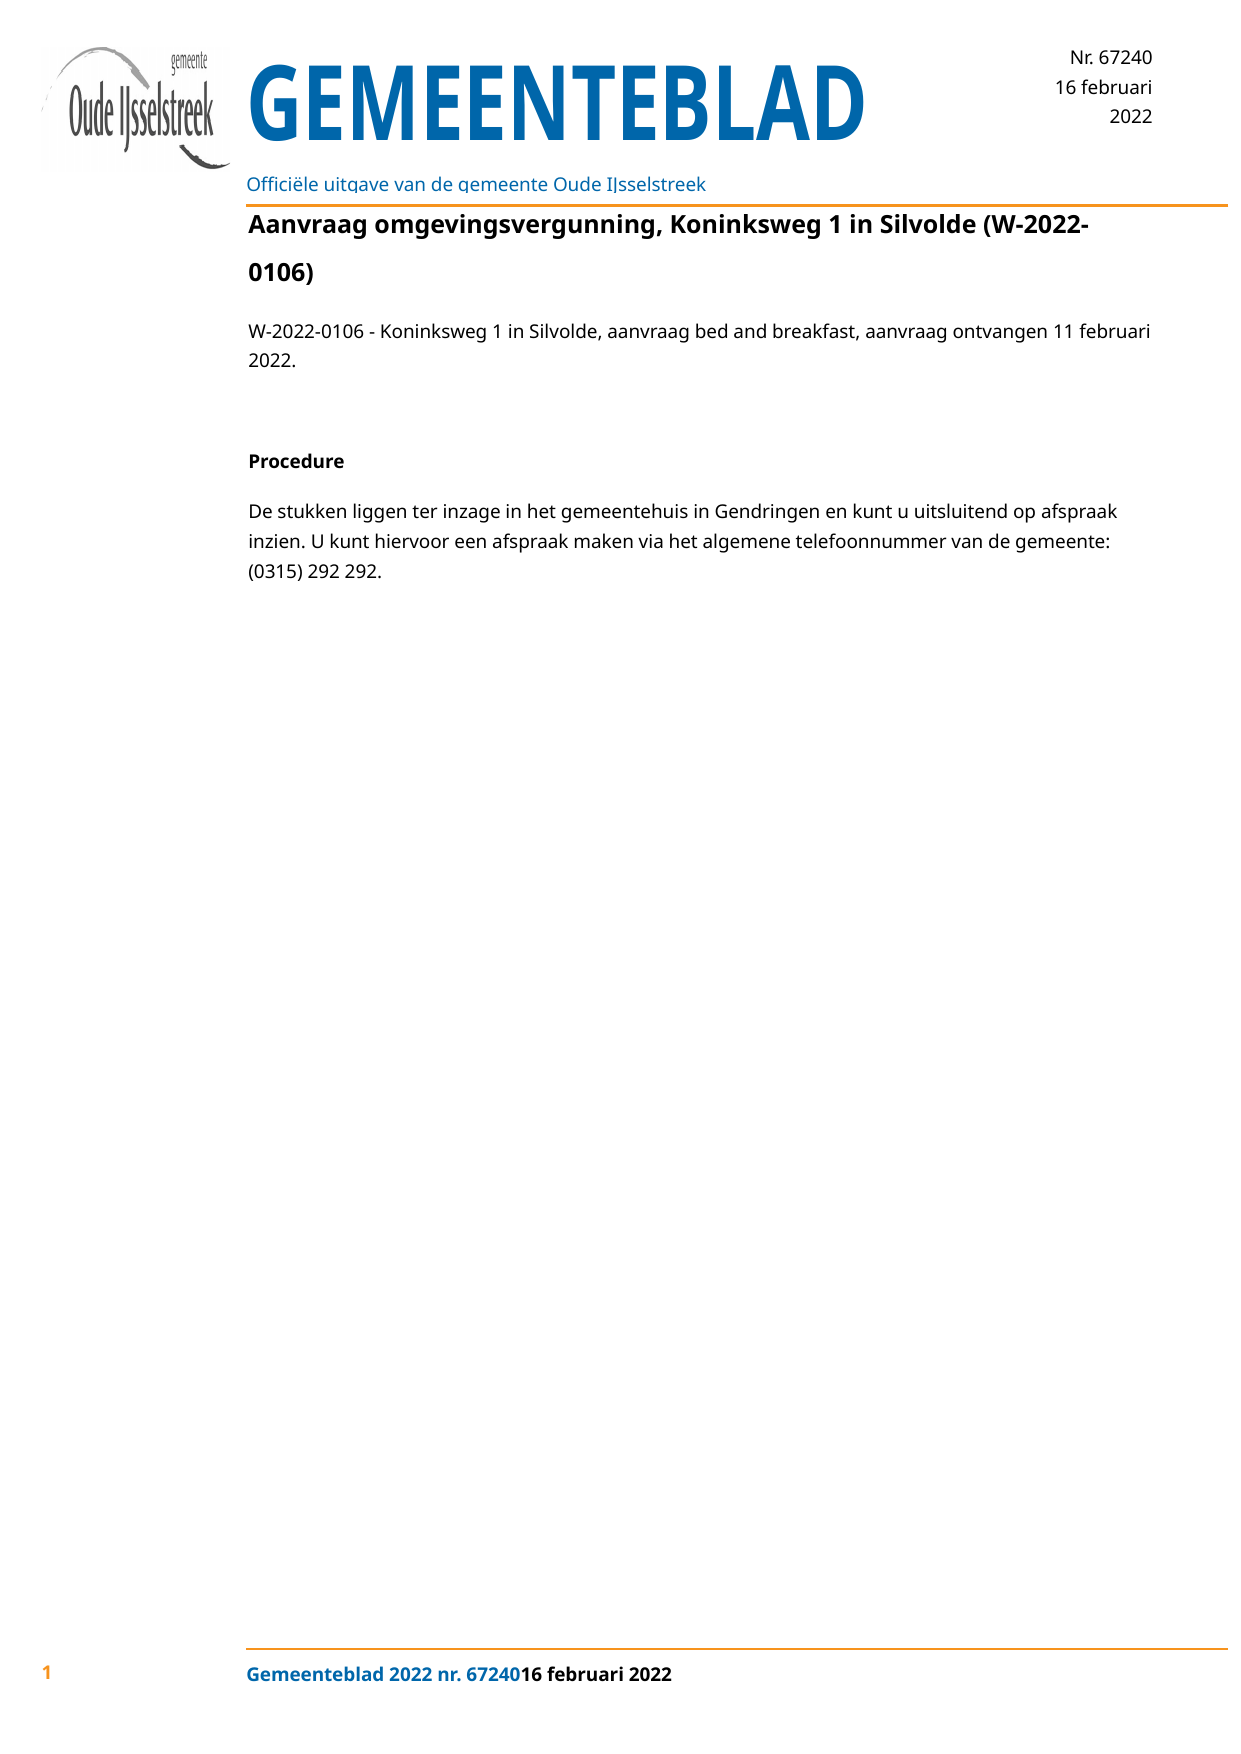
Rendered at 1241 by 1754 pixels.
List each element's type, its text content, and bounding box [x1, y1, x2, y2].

text Procedure [248, 448, 1152, 474]
text De stukken liggen ter inzage in het gemeentehuis in Gendringen en kunt u uitsluitend op afspraak inzien. U kunt hiervoor een afspraak maken via het algemene telefoonnummer van de gemeente: (0315) 292 292. [248, 499, 1152, 584]
picture [41, 47, 231, 172]
text W-2022-0106 - Koninksweg 1 in Silvolde, aanvraag bed and breakfast, aanvraag ontvangen 11 februari 2022. [248, 318, 1152, 373]
text Aanvraag omgevingsvergunning, Koninksweg 1 in Silvolde (W-2022-0106) [248, 207, 1152, 288]
